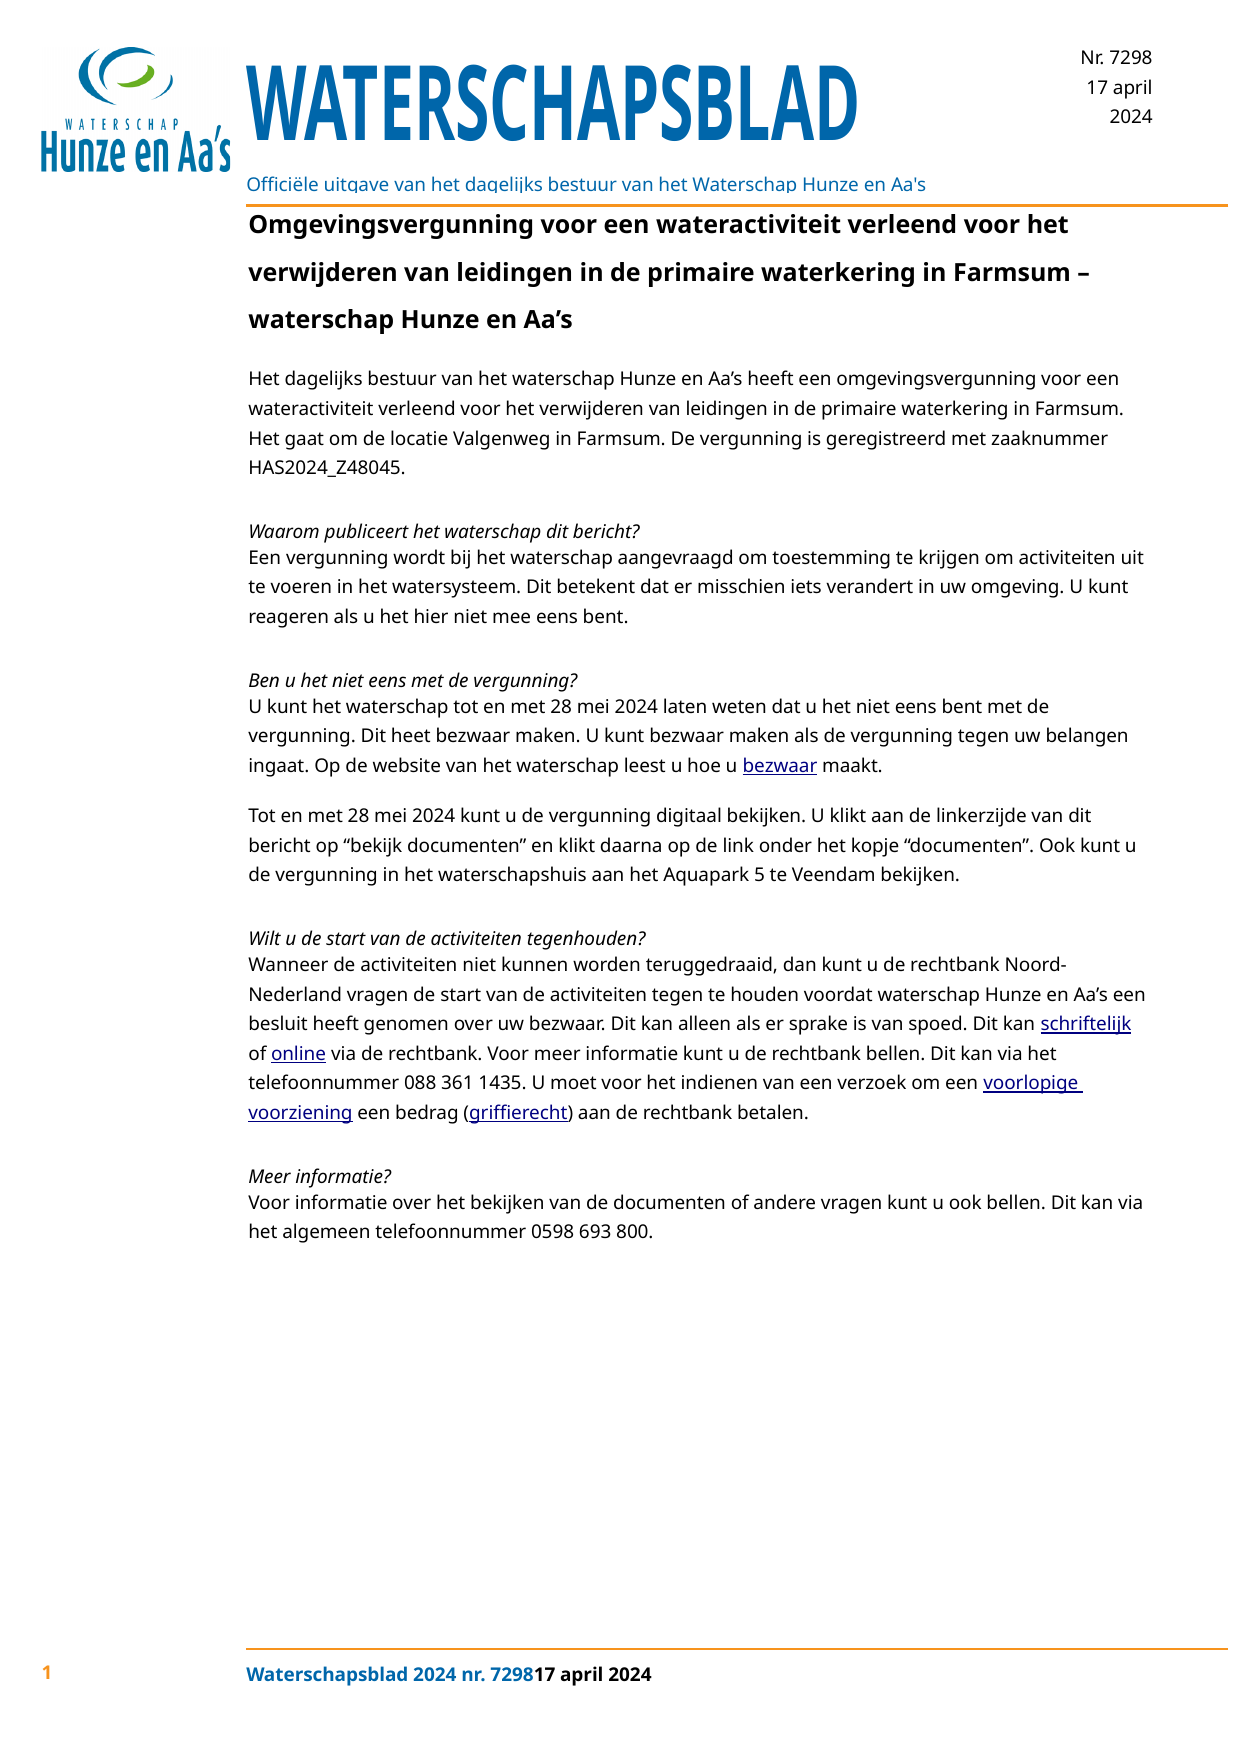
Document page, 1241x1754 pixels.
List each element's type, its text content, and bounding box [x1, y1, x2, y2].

picture [41, 47, 231, 172]
text Wanneer de activiteiten niet kunnen worden teruggedraaid, dan kunt u de rechtbank Noord-Nederland vragen de start van de activiteiten tegen te houden voordat waterschap Hunze en Aa’s een besluit heeft genomen over uw bezwaar. Dit kan alleen als er sprake is van spoed. Dit kan schriftelijk of online via de rechtbank. Voor meer informatie kunt u de rechtbank bellen. Dit kan via het telefoonnummer 088 361 1435. U moet voor het indienen van een verzoek om een voorlopige voorziening een bedrag (griffierecht) aan de rechtbank betalen. [248, 951, 1152, 1125]
text Een vergunning wordt bij het waterschap aangevraagd om toestemming te krijgen om activiteiten uit te voeren in het watersysteem. Dit betekent dat er misschien iets verandert in uw omgeving. U kunt reageren als u het hier niet mee eens bent. [248, 544, 1152, 629]
text Meer informatie? [248, 1163, 1152, 1189]
text Het dagelijks bestuur van het waterschap Hunze en Aa’s heeft een omgevingsvergunning voor een wateractiviteit verleend voor het verwijderen van leidingen in de primaire waterkering in Farmsum. Het gaat om de locatie Valgenweg in Farmsum. De vergunning is geregistreerd met zaaknummer HAS2024_Z48045. [248, 366, 1152, 480]
text U kunt het waterschap tot en met 28 mei 2024 laten weten dat u het niet eens bent met de vergunning. Dit heet bezwaar maken. U kunt bezwaar maken als de vergunning tegen uw belangen ingaat. Op de website van het waterschap leest u hoe u bezwaar maakt. [248, 693, 1152, 778]
text Tot en met 28 mei 2024 kunt u de vergunning digitaal bekijken. U klikt aan de linkerzijde van dit bericht op “bekijk documenten” en klikt daarna op de link onder het kopje “documenten”. Ook kunt u de vergunning in het waterschapshuis aan het Aquapark 5 te Veendam bekijken. [248, 802, 1152, 887]
text Voor informatie over het bekijken van de documenten of andere vragen kunt u ook bellen. Dit kan via het algemeen telefoonnummer 0598 693 800. [248, 1189, 1152, 1244]
text Omgevingsvergunning voor een wateractiviteit verleend voor het verwijderen van leidingen in de primaire waterkering in Farmsum – waterschap Hunze en Aa’s [248, 207, 1152, 336]
picture [226, 145, 231, 156]
picture [47, 154, 51, 172]
text Waarom publiceert het waterschap dit bericht? [248, 518, 1152, 544]
text Wilt u de start van de activiteiten tegenhouden? [248, 926, 1152, 951]
picture [183, 163, 191, 172]
text Ben u het niet eens met de vergunning? [248, 667, 1152, 693]
